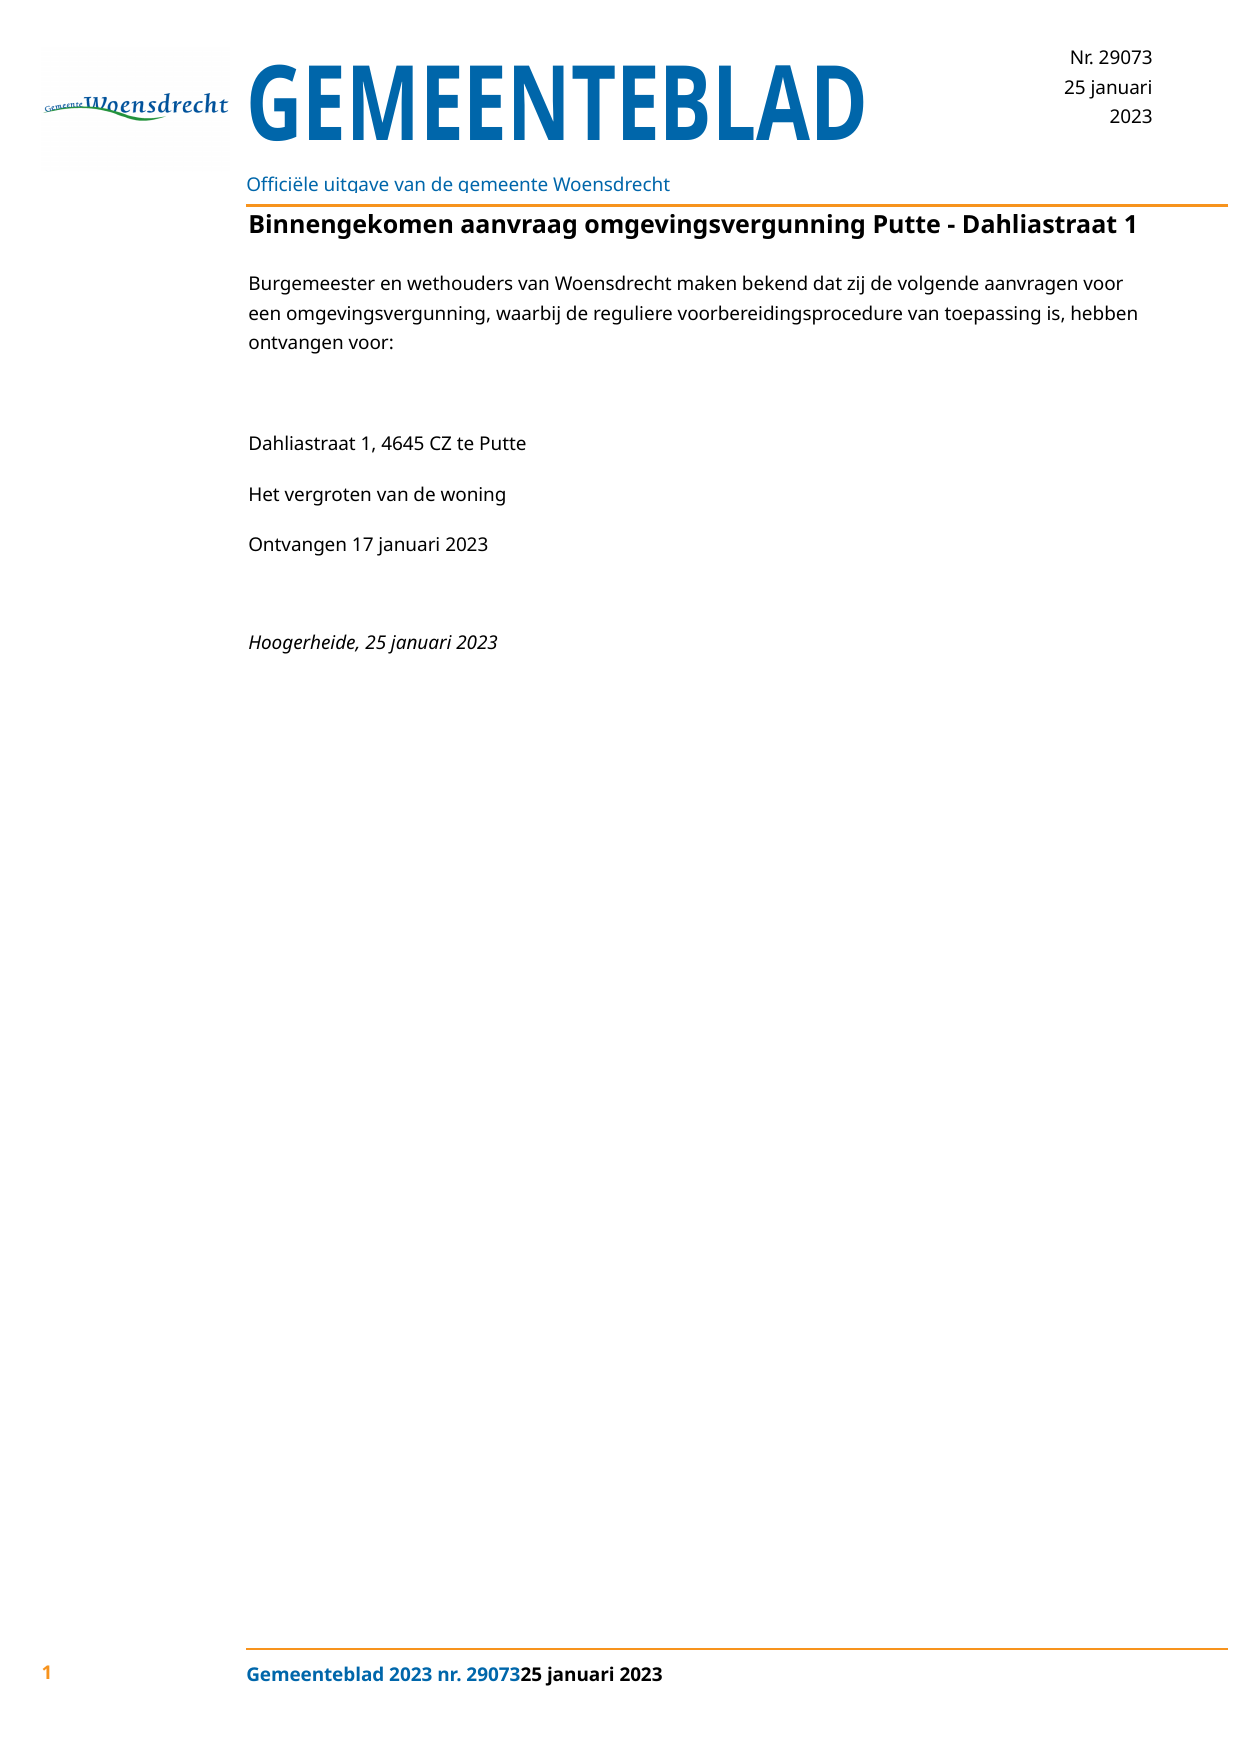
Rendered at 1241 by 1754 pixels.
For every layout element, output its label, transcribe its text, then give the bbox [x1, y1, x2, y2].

text Binnengekomen aanvraag omgevingsvergunning Putte - Dahliastraat 1 [248, 207, 1152, 241]
text Ontvangen 17 januari 2023 [248, 531, 1152, 557]
text Het vergroten van de woning [248, 481, 1152, 506]
text Dahliastraat 1, 4645 CZ te Putte [248, 430, 1152, 456]
text Hoogerheide, 25 januari 2023 [248, 629, 1152, 655]
text Burgemeester en wethouders van Woensdrecht maken bekend dat zij de volgende aanvragen voor een omgevingsvergunning, waarbij de reguliere voorbereidingsprocedure van toepassing is, hebben ontvangen voor: [248, 270, 1152, 355]
picture [41, 47, 231, 172]
